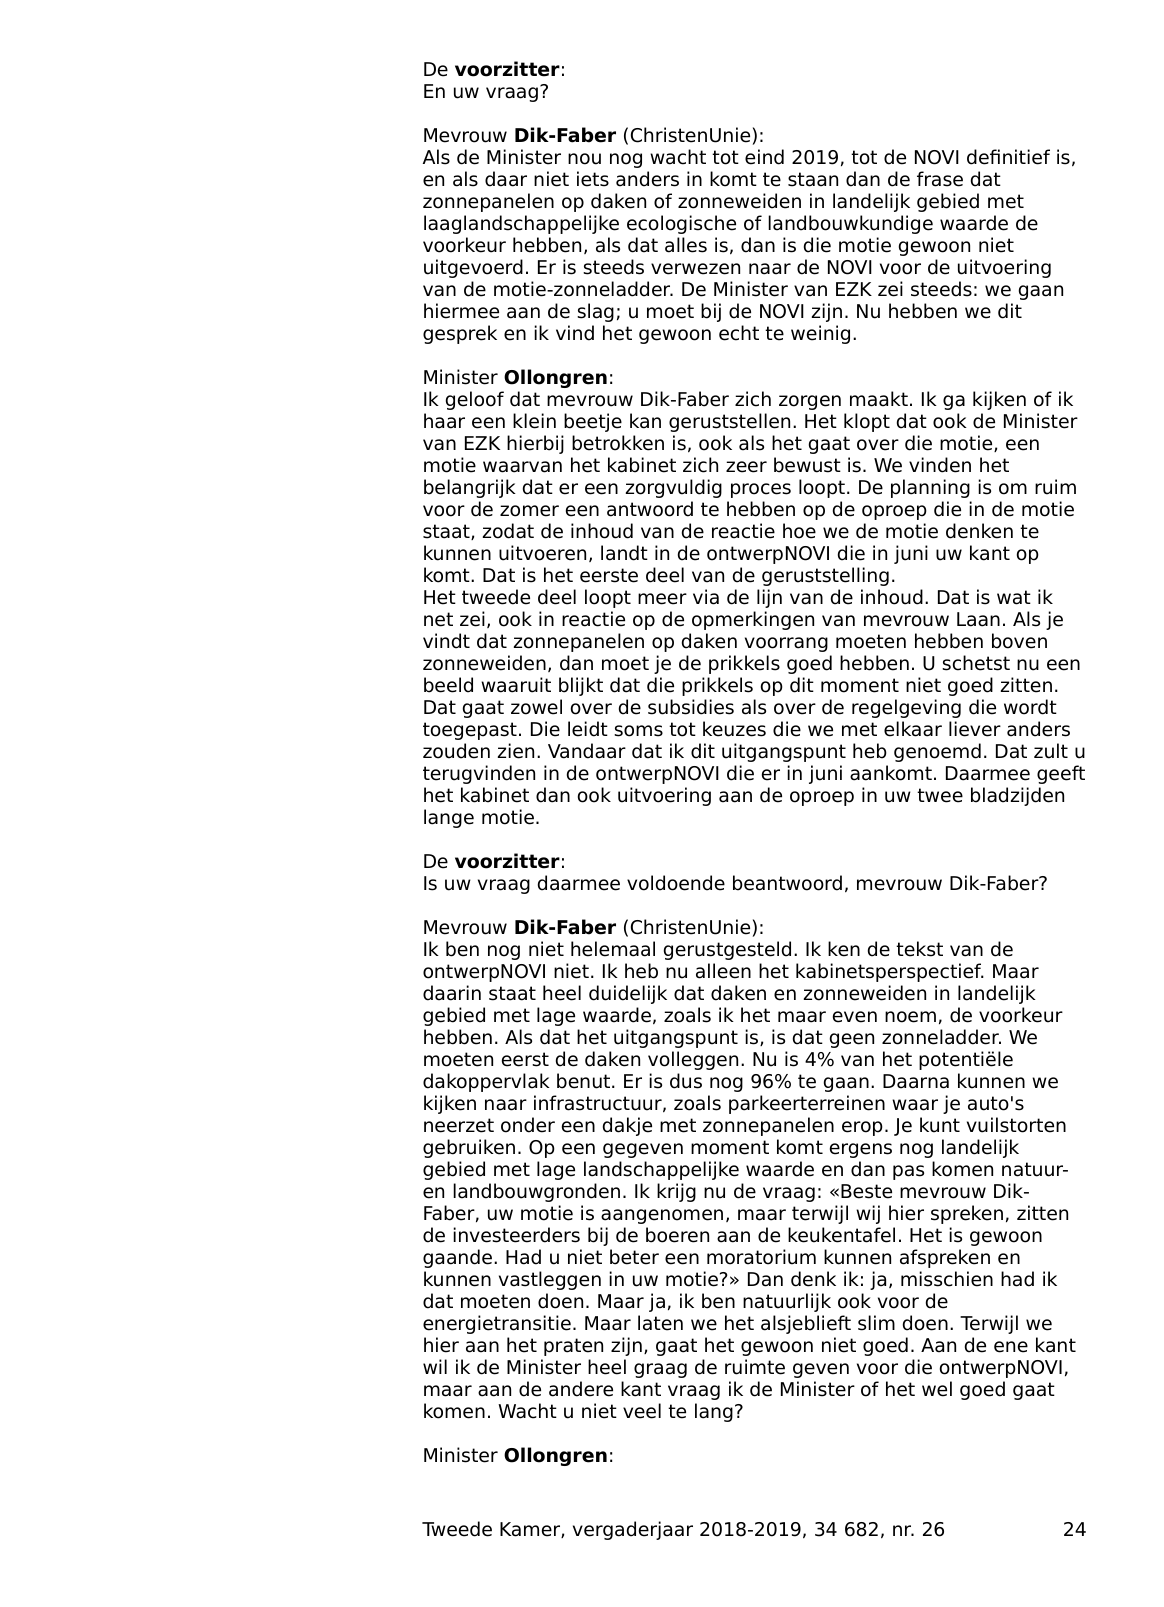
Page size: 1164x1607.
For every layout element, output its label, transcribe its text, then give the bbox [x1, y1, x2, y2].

text Als de Minister nou nog wacht tot eind 2019, tot de NOVI definitief is, en als daar niet iets anders in komt te staan dan de frase dat zonnepanelen op daken of zonneweiden in landelijk gebied met laaglandschappelijke ecologische of landbouwkundige waarde de voorkeur hebben, als dat alles is, dan is die motie gewoon niet uitgevoerd. Er is steeds verwezen naar de NOVI voor de uitvoering van de motie-zonneladder. De Minister van EZK zei steeds: we gaan hiermee aan de slag; u moet bij de NOVI zijn. Nu hebben we dit gesprek en ik vind het gewoon echt te weinig. [422, 147, 1087, 345]
text Ik geloof dat mevrouw Dik-Faber zich zorgen maakt. Ik ga kijken of ik haar een klein beetje kan geruststellen. Het klopt dat ook de Minister van EZK hierbij betrokken is, ook als het gaat over die motie, een motie waarvan het kabinet zich zeer bewust is. We vinden het belangrijk dat er een zorgvuldig proces loopt. De planning is om ruim voor de zomer een antwoord te hebben op de oproep die in de motie staat, zodat de inhoud van de reactie hoe we de motie denken te kunnen uitvoeren, landt in de ontwerpNOVI die in juni uw kant op komt. Dat is het eerste deel van de geruststelling. [422, 389, 1087, 587]
text De voorzitter: [422, 59, 1087, 81]
text Het tweede deel loopt meer via de lijn van de inhoud. Dat is wat ik net zei, ook in reactie op de opmerkingen van mevrouw Laan. Als je vindt dat zonnepanelen op daken voorrang moeten hebben boven zonneweiden, dan moet je de prikkels goed hebben. U schetst nu een beeld waaruit blijkt dat die prikkels op dit moment niet goed zitten. Dat gaat zowel over de subsidies als over de regelgeving die wordt toegepast. Die leidt soms tot keuzes die we met elkaar liever anders zouden zien. Vandaar dat ik dit uitgangspunt heb genoemd. Dat zult u terugvinden in de ontwerpNOVI die er in juni aankomt. Daarmee geeft het kabinet dan ook uitvoering aan de oproep in uw twee bladzijden lange motie. [422, 587, 1087, 829]
text De voorzitter: [422, 851, 1087, 873]
text Minister Ollongren: [422, 1445, 1087, 1467]
text Mevrouw Dik-Faber (ChristenUnie): [422, 125, 1087, 147]
text Minister Ollongren: [422, 367, 1087, 389]
text Ik ben nog niet helemaal gerustgesteld. Ik ken de tekst van de ontwerpNOVI niet. Ik heb nu alleen het kabinetsperspectief. Maar daarin staat heel duidelijk dat daken en zonneweiden in landelijk gebied met lage waarde, zoals ik het maar even noem, de voorkeur hebben. Als dat het uitgangspunt is, is dat geen zonneladder. We moeten eerst de daken volleggen. Nu is 4% van het potentiële dakoppervlak benut. Er is dus nog 96% te gaan. Daarna kunnen we kijken naar infrastructuur, zoals parkeerterreinen waar je auto's neerzet onder een dakje met zonnepanelen erop. Je kunt vuilstorten gebruiken. Op een gegeven moment komt ergens nog landelijk gebied met lage landschappelijke waarde en dan pas komen natuur- en landbouwgronden. Ik krijg nu de vraag: «Beste mevrouw Dik-Faber, uw motie is aangenomen, maar terwijl wij hier spreken, zitten de investeerders bij de boeren aan de keukentafel. Het is gewoon gaande. Had u niet beter een moratorium kunnen afspreken en kunnen vastleggen in uw motie?» Dan denk ik: ja, misschien had ik dat moeten doen. Maar ja, ik ben natuurlijk ook voor de energietransitie. Maar laten we het alsjeblieft slim doen. Terwijl we hier aan het praten zijn, gaat het gewoon niet goed. Aan de ene kant wil ik de Minister heel graag de ruimte geven voor die ontwerpNOVI, maar aan de andere kant vraag ik de Minister of het wel goed gaat komen. Wacht u niet veel te lang? [422, 939, 1087, 1423]
text En uw vraag? [422, 81, 1087, 103]
text Mevrouw Dik-Faber (ChristenUnie): [422, 917, 1087, 939]
text Is uw vraag daarmee voldoende beantwoord, mevrouw Dik-Faber? [422, 873, 1087, 895]
